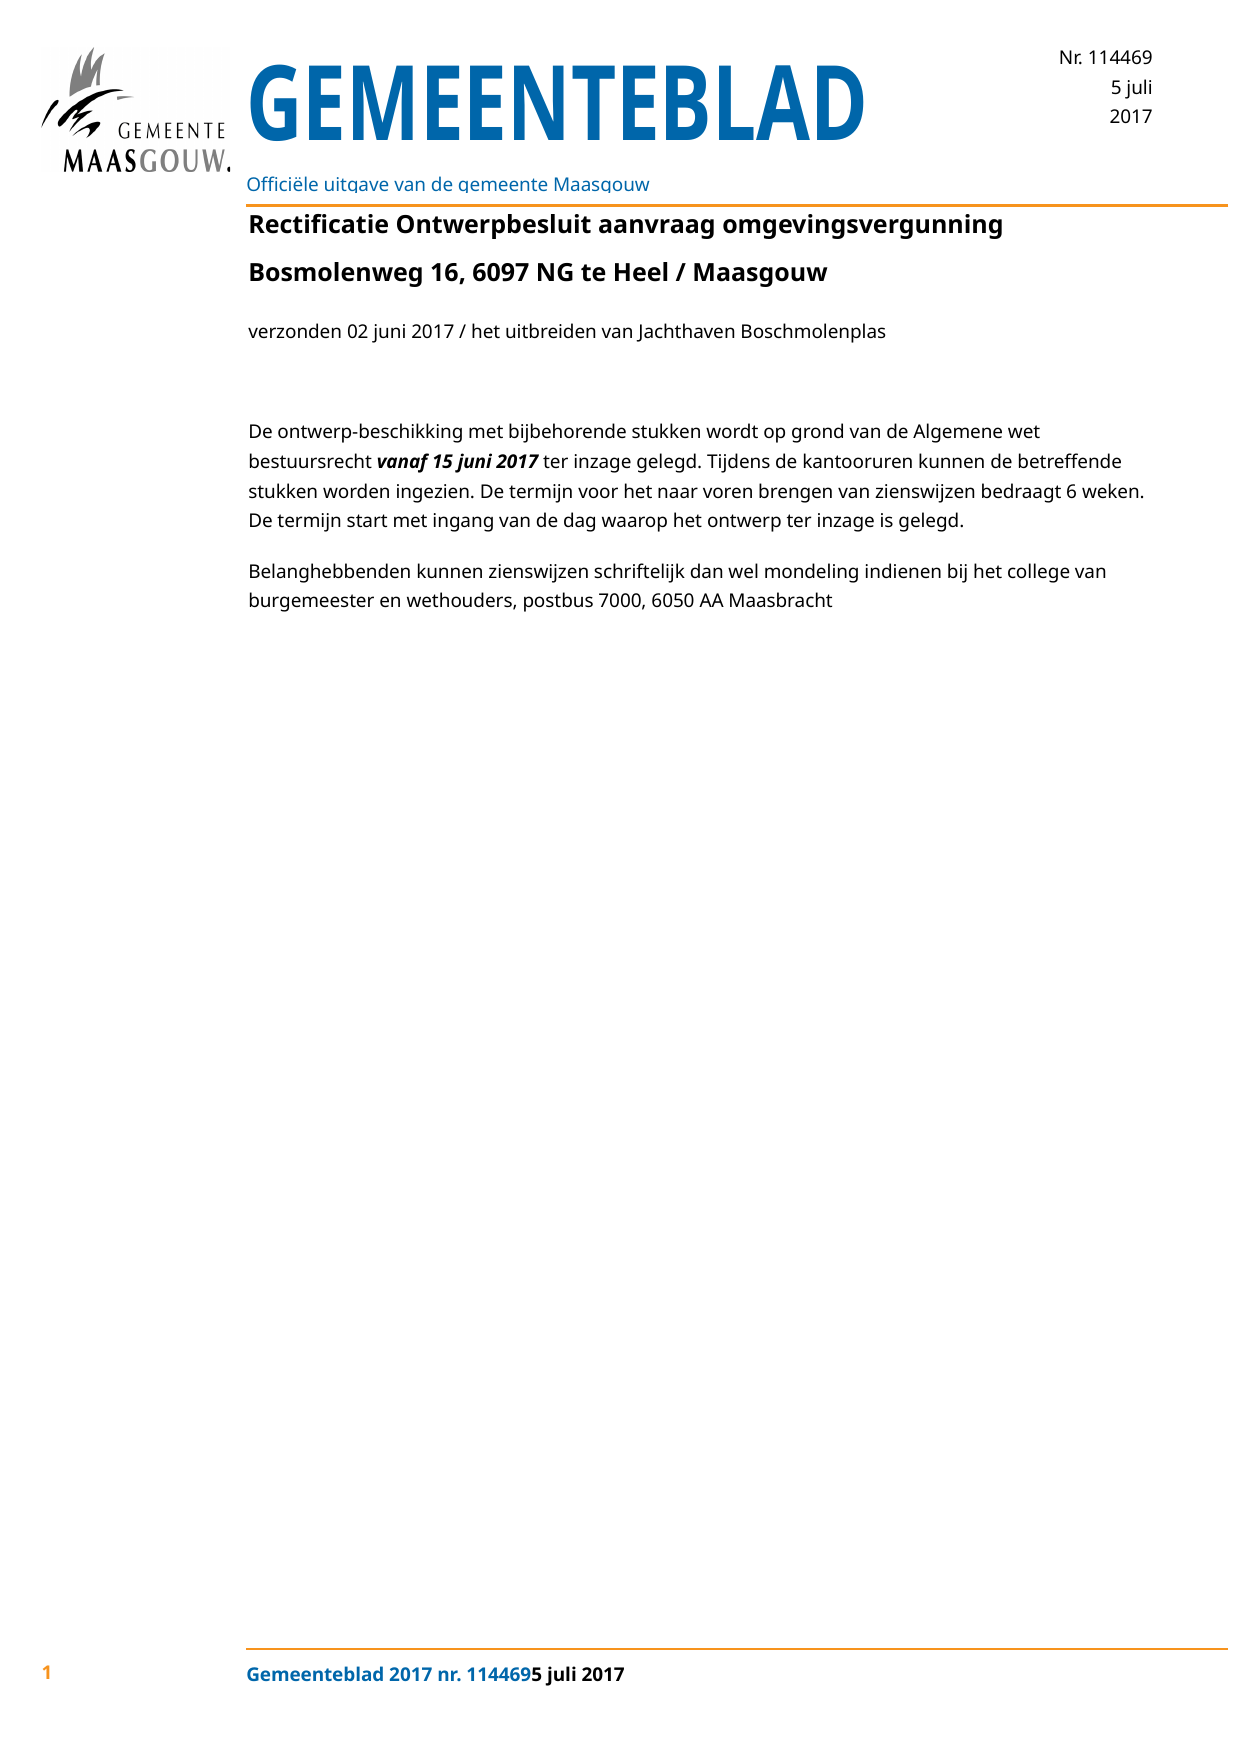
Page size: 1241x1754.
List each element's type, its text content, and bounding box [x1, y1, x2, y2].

text Belanghebbenden kunnen zienswijzen schriftelijk dan wel mondeling indienen bij het college van burgemeester en wethouders, postbus 7000, 6050 AA Maasbracht [248, 558, 1152, 613]
text De ontwerp-beschikking met bijbehorende stukken wordt op grond van de Algemene wet bestuursrecht vanaf 15 juni 2017 ter inzage gelegd. Tijdens de kantooruren kunnen de betreffende stukken worden ingezien. De termijn voor het naar voren brengen van zienswijzen bedraagt 6 weken. De termijn start met ingang van de dag waarop het ontwerp ter inzage is gelegd. [248, 419, 1152, 533]
picture [41, 47, 231, 172]
text verzonden 02 juni 2017 / het uitbreiden van Jachthaven Boschmolenplas [248, 318, 1152, 344]
text Rectificatie Ontwerpbesluit aanvraag omgevingsvergunning Bosmolenweg 16, 6097 NG te Heel / Maasgouw [248, 207, 1152, 288]
